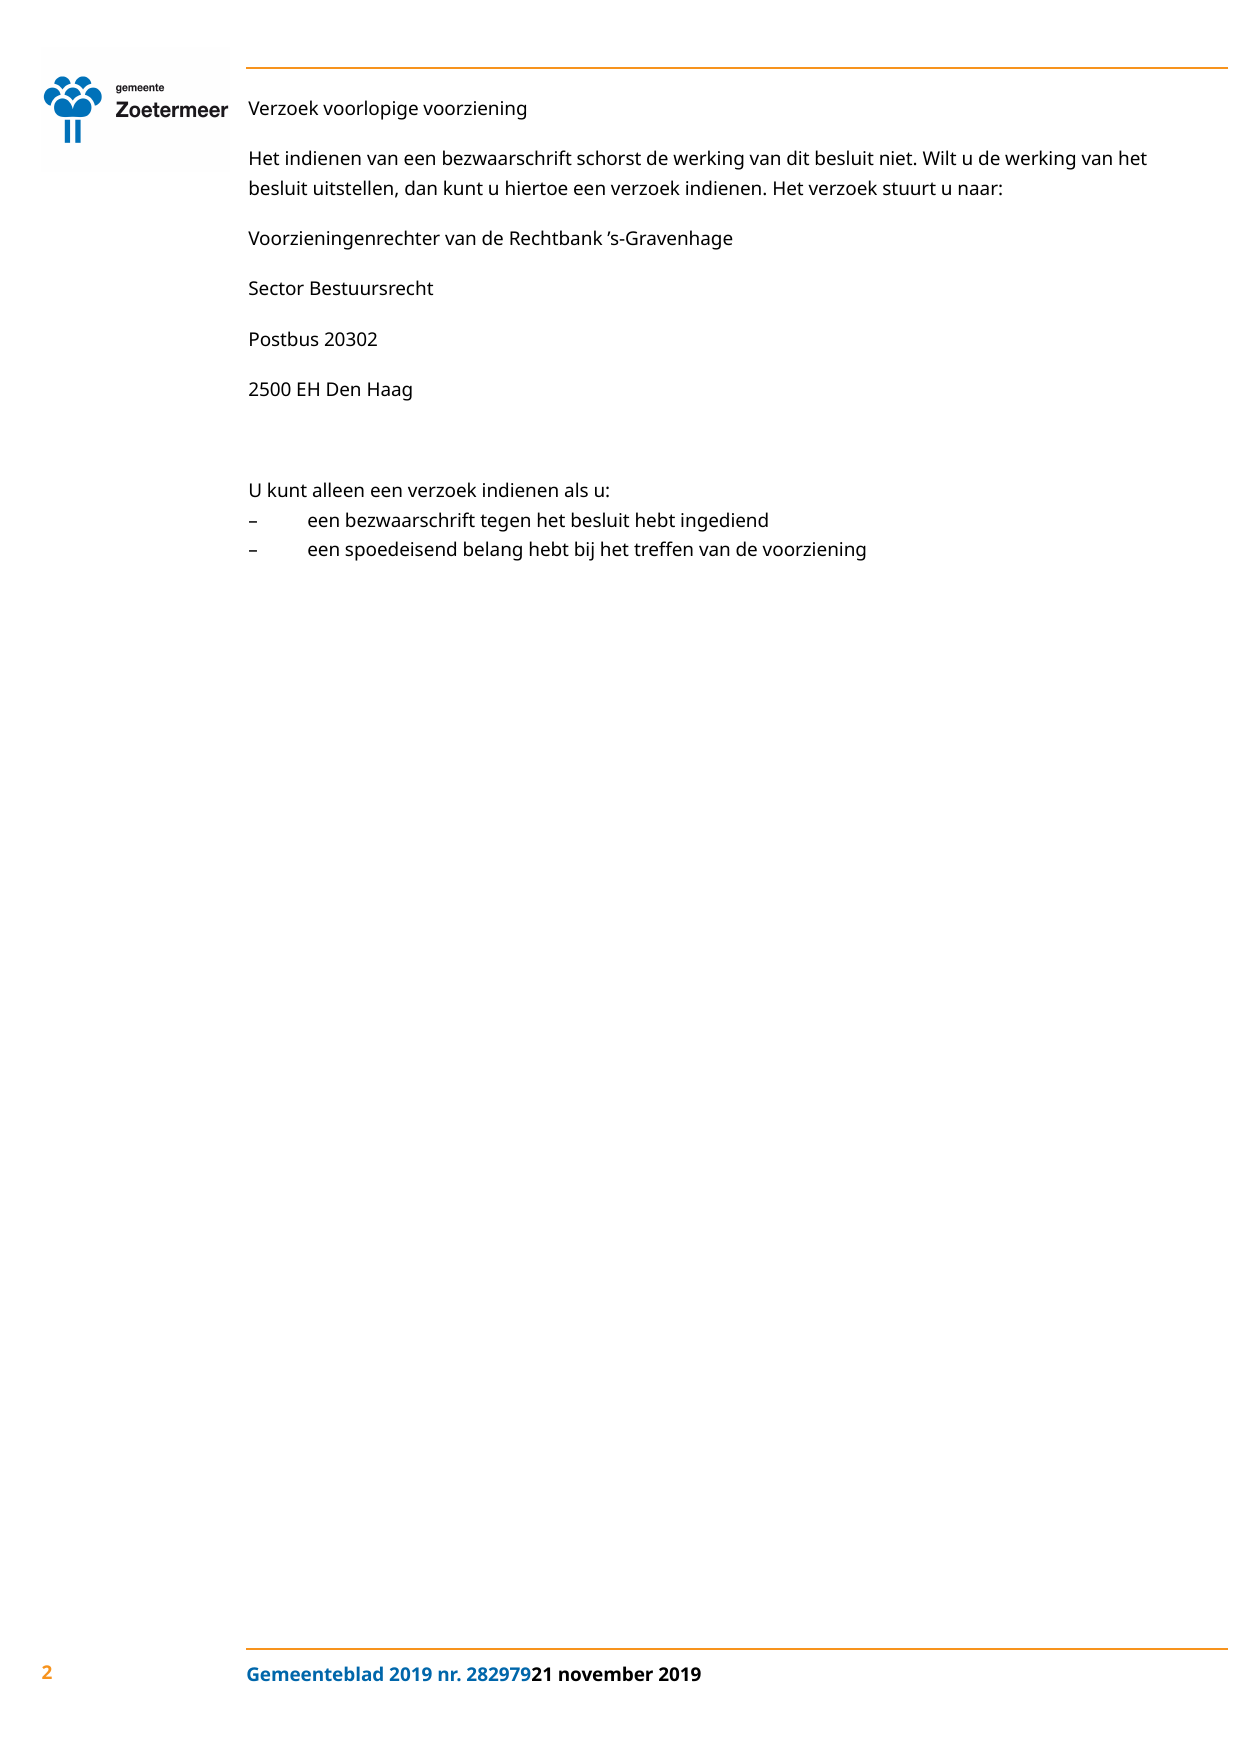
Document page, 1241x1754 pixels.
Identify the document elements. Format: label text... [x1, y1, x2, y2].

text 2500 EH Den Haag [248, 376, 1152, 402]
list een bezwaarschrift tegen het besluit hebt ingediend [248, 507, 1152, 533]
text Verzoek voorlopige voorziening [248, 95, 1152, 121]
text Het indienen van een bezwaarschrift schorst de werking van dit besluit niet. Wilt u de werking van het besluit uitstellen, dan kunt u hiertoe een verzoek indienen. Het verzoek stuurt u naar: [248, 145, 1152, 201]
text Postbus 20302 [248, 326, 1152, 352]
text U kunt alleen een verzoek indienen als u: [248, 477, 1152, 503]
text Voorzieningenrechter van de Rechtbank ’s-Gravenhage [248, 225, 1152, 251]
list een spoedeisend belang hebt bij het treffen van de voorziening [248, 536, 1152, 562]
picture [41, 47, 231, 172]
text Sector Bestuursrecht [248, 276, 1152, 301]
